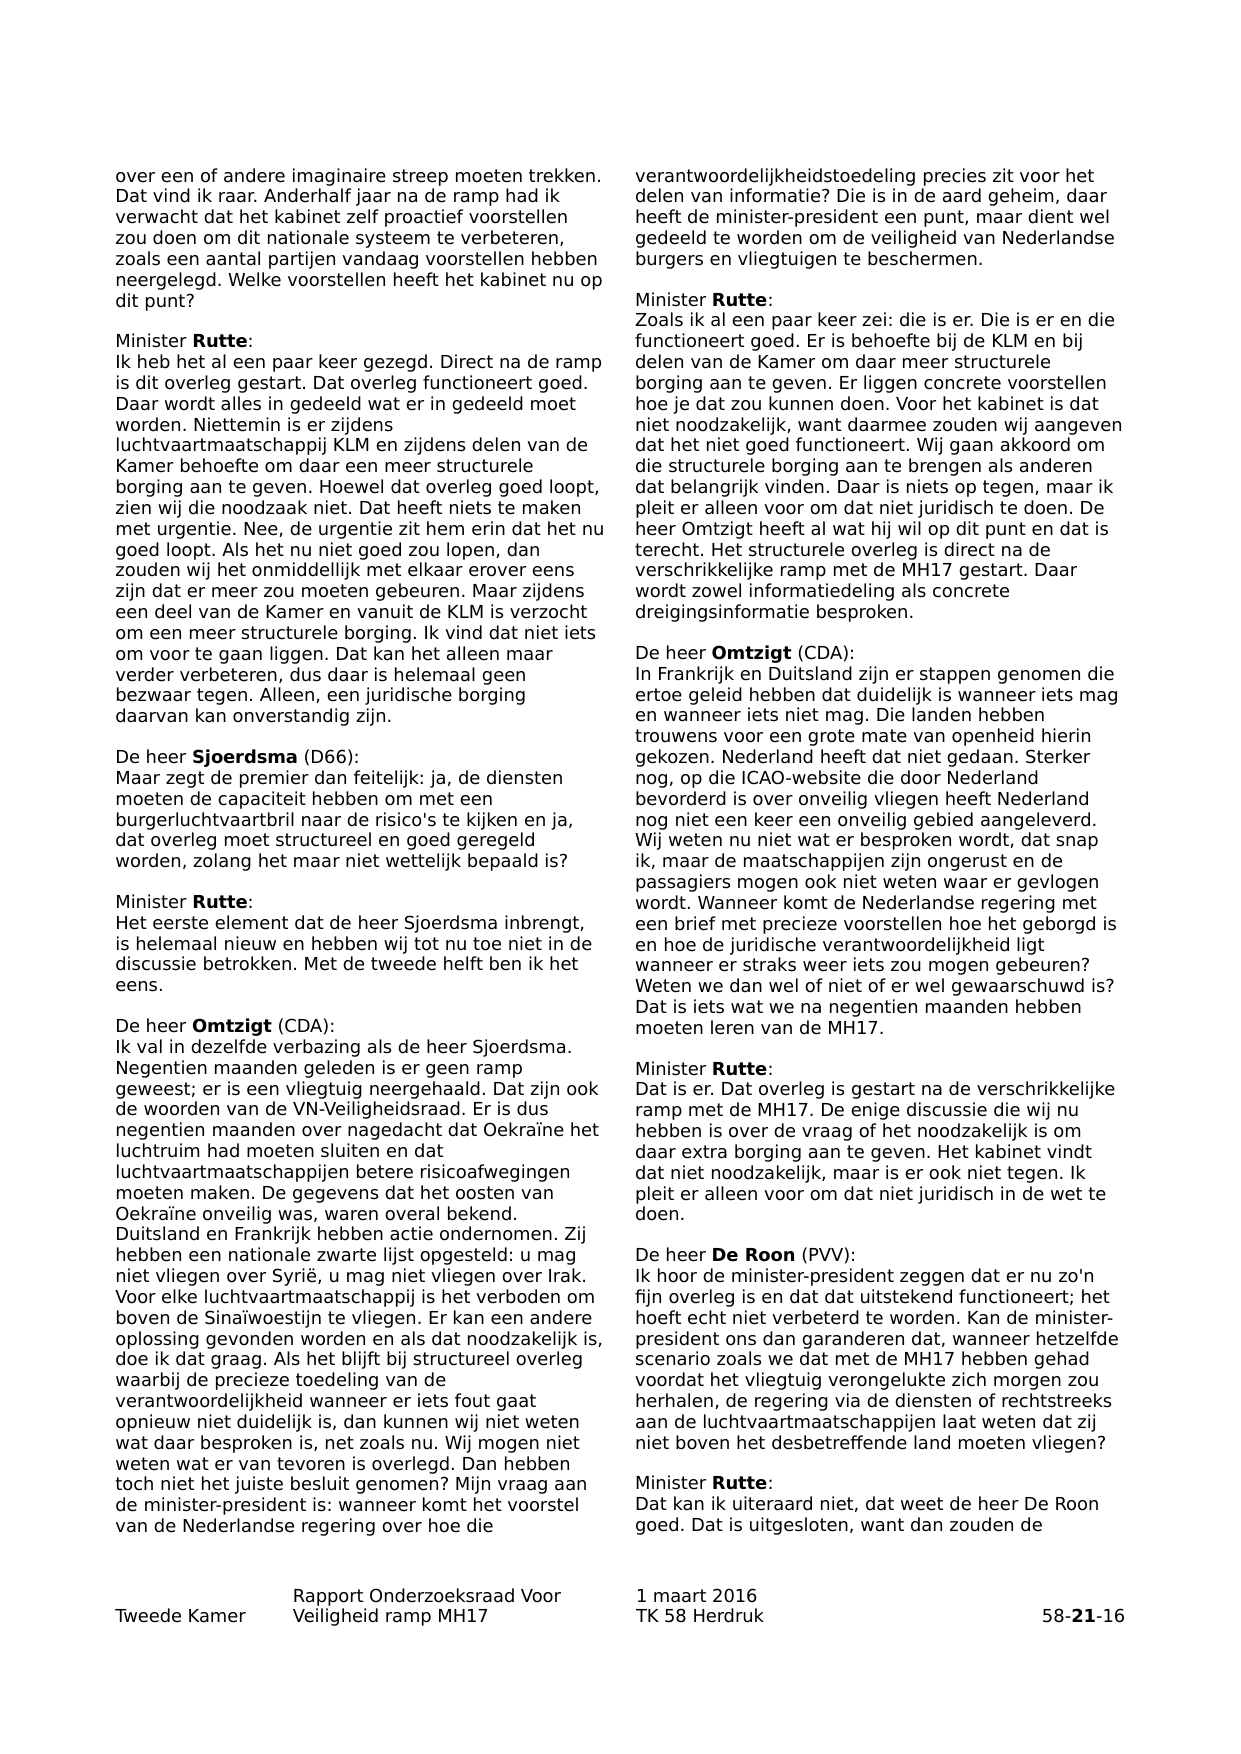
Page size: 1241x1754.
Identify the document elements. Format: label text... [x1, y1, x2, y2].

text over een of andere imaginaire streep moeten trekken. Dat vind ik raar. Anderhalf jaar na de ramp had ik verwacht dat het kabinet zelf proactief voorstellen zou doen om dit nationale systeem te verbeteren, zoals een aantal partijen vandaag voorstellen hebben neergelegd. Welke voorstellen heeft het kabinet nu op dit punt? [115, 165, 605, 311]
text Ik heb het al een paar keer gezegd. Direct na de ramp is dit overleg gestart. Dat overleg functioneert goed. Daar wordt alles in gedeeld wat er in gedeeld moet worden. Niettemin is er zijdens luchtvaartmaatschappij KLM en zijdens delen van de Kamer behoefte om daar een meer structurele borging aan te geven. Hoewel dat overleg goed loopt, zien wij die noodzaak niet. Dat heeft niets te maken met urgentie. Nee, de urgentie zit hem erin dat het nu goed loopt. Als het nu niet goed zou lopen, dan zouden wij het onmiddellijk met elkaar erover eens zijn dat er meer zou moeten gebeuren. Maar zijdens een deel van de Kamer en vanuit de KLM is verzocht om een meer structurele borging. Ik vind dat niet iets om voor te gaan liggen. Dat kan het alleen maar verder verbeteren, dus daar is helemaal geen bezwaar tegen. Alleen, een juridische borging daarvan kan onverstandig zijn. [115, 352, 605, 727]
text Dat kan ik uiteraard niet, dat weet de heer De Roon goed. Dat is uitgesloten, want dan zouden de [635, 1494, 1125, 1536]
text Minister Rutte: [635, 289, 1125, 310]
text Minister Rutte: [635, 1473, 1125, 1494]
text Ik hoor de minister-president zeggen dat er nu zo'n fijn overleg is en dat dat uitstekend functioneert; het hoeft echt niet verbeterd te worden. Kan de minister-president ons dan garanderen dat, wanneer hetzelfde scenario zoals we dat met de MH17 hebben gehad voordat het vliegtuig verongelukte zich morgen zou herhalen, de regering via de diensten of rechtstreeks aan de luchtvaartmaatschappijen laat weten dat zij niet boven het desbetreffende land moeten vliegen? [635, 1266, 1125, 1453]
text verantwoordelijkheidstoedeling precies zit voor het delen van informatie? Die is in de aard geheim, daar heeft de minister-president een punt, maar dient wel gedeeld te worden om de veiligheid van Nederlandse burgers en vliegtuigen te beschermen. [635, 165, 1125, 269]
text De heer Sjoerdsma (D66): [115, 747, 605, 768]
text In Frankrijk en Duitsland zijn er stappen genomen die ertoe geleid hebben dat duidelijk is wanneer iets mag en wanneer iets niet mag. Die landen hebben trouwens voor een grote mate van openheid hierin gekozen. Nederland heeft dat niet gedaan. Sterker nog, op die ICAO-website die door Nederland bevorderd is over onveilig vliegen heeft Nederland nog niet een keer een onveilig gebied aangeleverd. Wij weten nu niet wat er besproken wordt, dat snap ik, maar de maatschappijen zijn ongerust en de passagiers mogen ook niet weten waar er gevlogen wordt. Wanneer komt de Nederlandse regering met een brief met precieze voorstellen hoe het geborgd is en hoe de juridische verantwoordelijkheid ligt wanneer er straks weer iets zou mogen gebeuren? Weten we dan wel of niet of er wel gewaarschuwd is? Dat is iets wat we na negentien maanden hebben moeten leren van de MH17. [635, 663, 1125, 1038]
text Maar zegt de premier dan feitelijk: ja, de diensten moeten de capaciteit hebben om met een burgerluchtvaartbril naar de risico's te kijken en ja, dat overleg moet structureel en goed geregeld worden, zolang het maar niet wettelijk bepaald is? [115, 768, 605, 872]
text Ik val in dezelfde verbazing als de heer Sjoerdsma. Negentien maanden geleden is er geen ramp geweest; er is een vliegtuig neergehaald. Dat zijn ook de woorden van de VN-Veiligheidsraad. Er is dus negentien maanden over nagedacht dat Oekraïne het luchtruim had moeten sluiten en dat luchtvaartmaatschappijen betere risicoafwegingen moeten maken. De gegevens dat het oosten van Oekraïne onveilig was, waren overal bekend. Duitsland en Frankrijk hebben actie ondernomen. Zij hebben een nationale zwarte lijst opgesteld: u mag niet vliegen over Syrië, u mag niet vliegen over Irak. Voor elke luchtvaartmaatschappij is het verboden om boven de Sinaïwoestijn te vliegen. Er kan een andere oplossing gevonden worden en als dat noodzakelijk is, doe ik dat graag. Als het blijft bij structureel overleg waarbij de precieze toedeling van de verantwoordelijkheid wanneer er iets fout gaat opnieuw niet duidelijk is, dan kunnen wij niet weten wat daar besproken is, net zoals nu. Wij mogen niet weten wat er van tevoren is overlegd. Dan hebben toch niet het juiste besluit genomen? Mijn vraag aan de minister-president is: wanneer komt het voorstel van de Nederlandse regering over hoe die [115, 1037, 605, 1537]
text De heer Omtzigt (CDA): [115, 1016, 605, 1037]
text De heer Omtzigt (CDA): [635, 643, 1125, 663]
text Minister Rutte: [115, 331, 605, 352]
text Dat is er. Dat overleg is gestart na de verschrikkelijke ramp met de MH17. De enige discussie die wij nu hebben is over de vraag of het noodzakelijk is om daar extra borging aan te geven. Het kabinet vindt dat niet noodzakelijk, maar is er ook niet tegen. Ik pleit er alleen voor om dat niet juridisch in de wet te doen. [635, 1079, 1125, 1225]
text Minister Rutte: [115, 892, 605, 912]
text De heer De Roon (PVV): [635, 1245, 1125, 1266]
text Minister Rutte: [635, 1058, 1125, 1079]
text Het eerste element dat de heer Sjoerdsma inbrengt, is helemaal nieuw en hebben wij tot nu toe niet in de discussie betrokken. Met de tweede helft ben ik het eens. [115, 912, 605, 996]
text Zoals ik al een paar keer zei: die is er. Die is er en die functioneert goed. Er is behoefte bij de KLM en bij delen van de Kamer om daar meer structurele borging aan te geven. Er liggen concrete voorstellen hoe je dat zou kunnen doen. Voor het kabinet is dat niet noodzakelijk, want daarmee zouden wij aangeven dat het niet goed functioneert. Wij gaan akkoord om die structurele borging aan te brengen als anderen dat belangrijk vinden. Daar is niets op tegen, maar ik pleit er alleen voor om dat niet juridisch te doen. De heer Omtzigt heeft al wat hij wil op dit punt en dat is terecht. Het structurele overleg is direct na de verschrikkelijke ramp met de MH17 gestart. Daar wordt zowel informatiedeling als concrete dreigingsinformatie besproken. [635, 310, 1125, 623]
